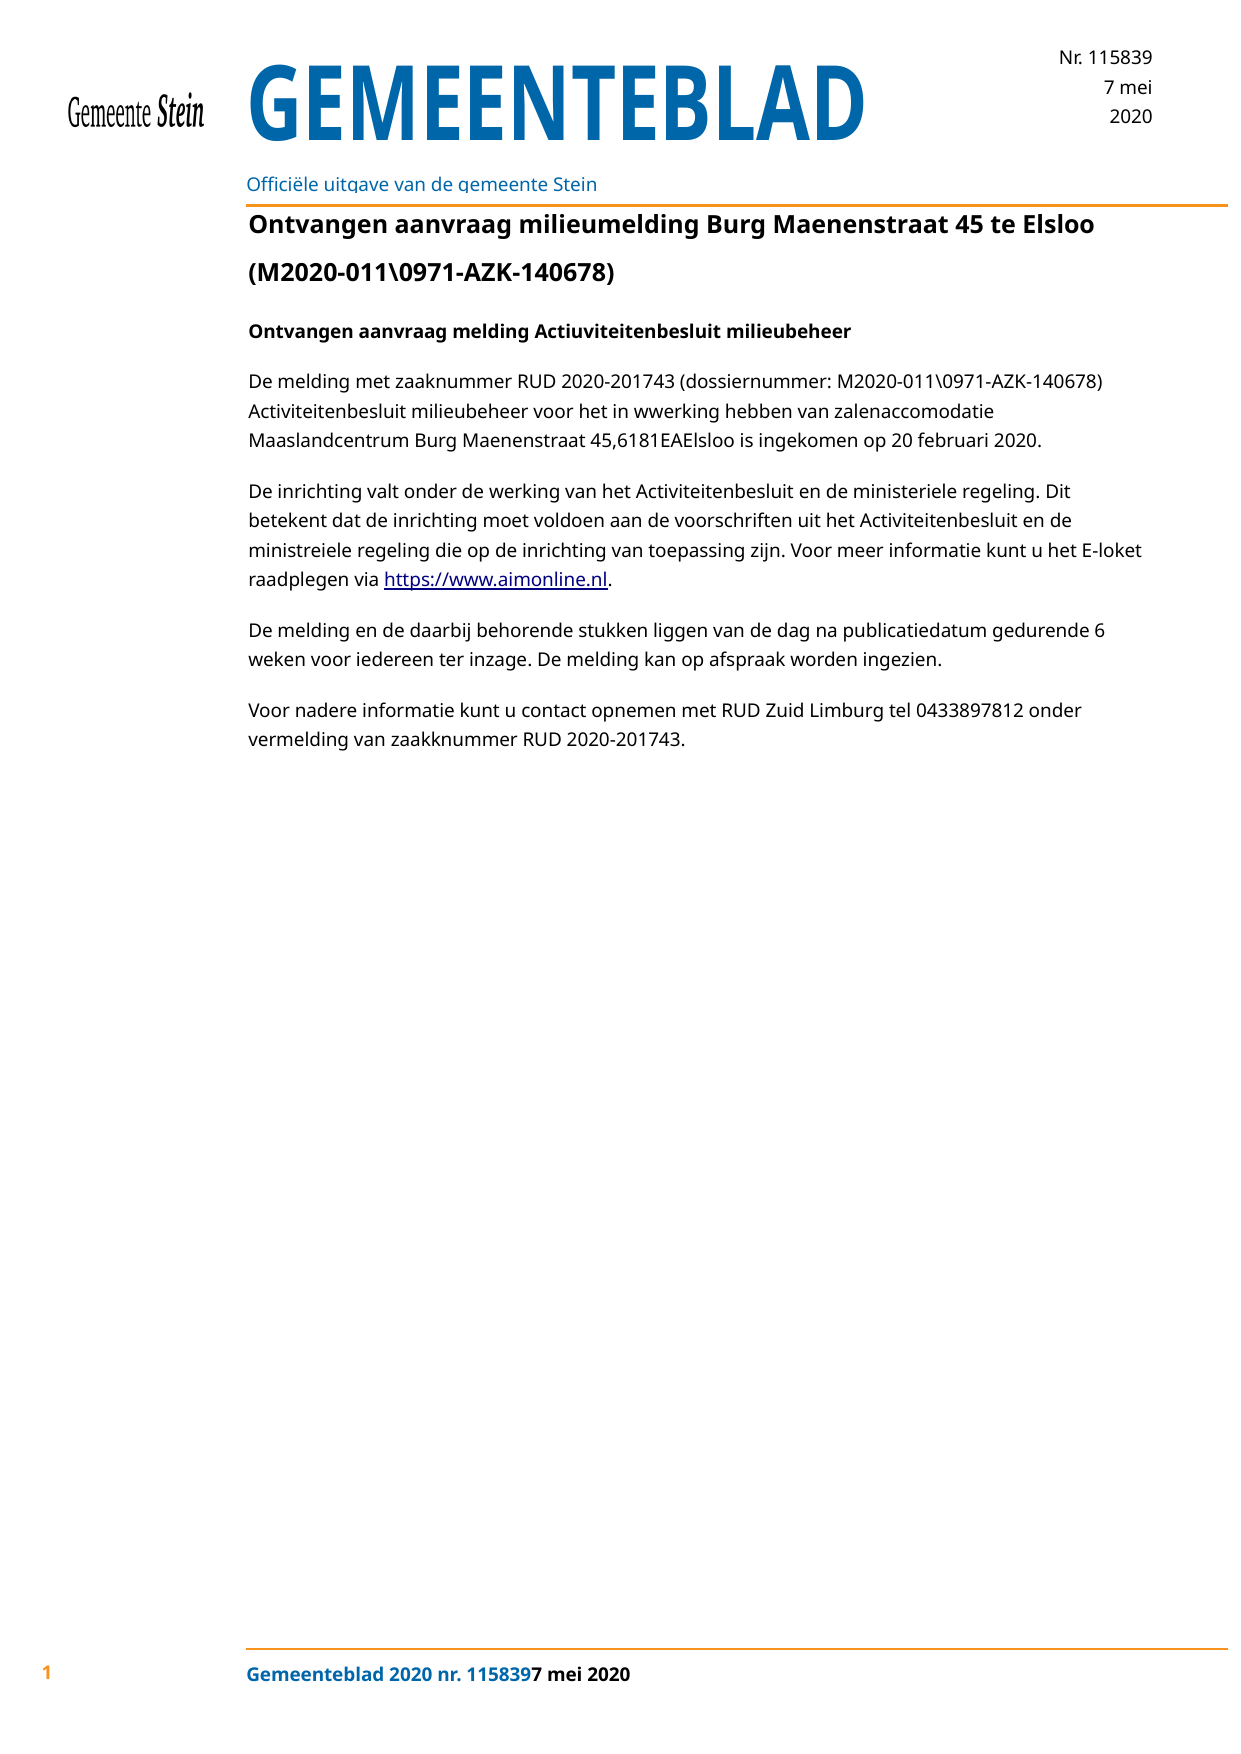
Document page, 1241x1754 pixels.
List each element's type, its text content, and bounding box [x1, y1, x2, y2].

text Ontvangen aanvraag melding Actiuviteitenbesluit milieubeheer [248, 318, 1152, 344]
picture [41, 47, 231, 172]
text Voor nadere informatie kunt u contact opnemen met RUD Zuid Limburg tel 0433897812 onder vermelding van zaakknummer RUD 2020-201743. [248, 697, 1152, 752]
text De melding en de daarbij behorende stukken liggen van de dag na publicatiedatum gedurende 6 weken voor iedereen ter inzage. De melding kan op afspraak worden ingezien. [248, 617, 1152, 672]
text De melding met zaaknummer RUD 2020-201743 (dossiernummer: M2020-011\0971-AZK-140678) Activiteitenbesluit milieubeheer voor het in wwerking hebben van zalenaccomodatie Maaslandcentrum Burg Maenenstraat 45,6181EAElsloo is ingekomen op 20 februari 2020. [248, 368, 1152, 453]
text Ontvangen aanvraag milieumelding Burg Maenenstraat 45 te Elsloo (M2020-011\0971-AZK-140678) [248, 207, 1152, 288]
text De inrichting valt onder de werking van het Activiteitenbesluit en de ministeriele regeling. Dit betekent dat de inrichting moet voldoen aan de voorschriften uit het Activiteitenbesluit en de ministreiele regeling die op de inrichting van toepassing zijn. Voor meer informatie kunt u het E-loket raadplegen via https://www.aimonline.nl. [248, 478, 1152, 592]
